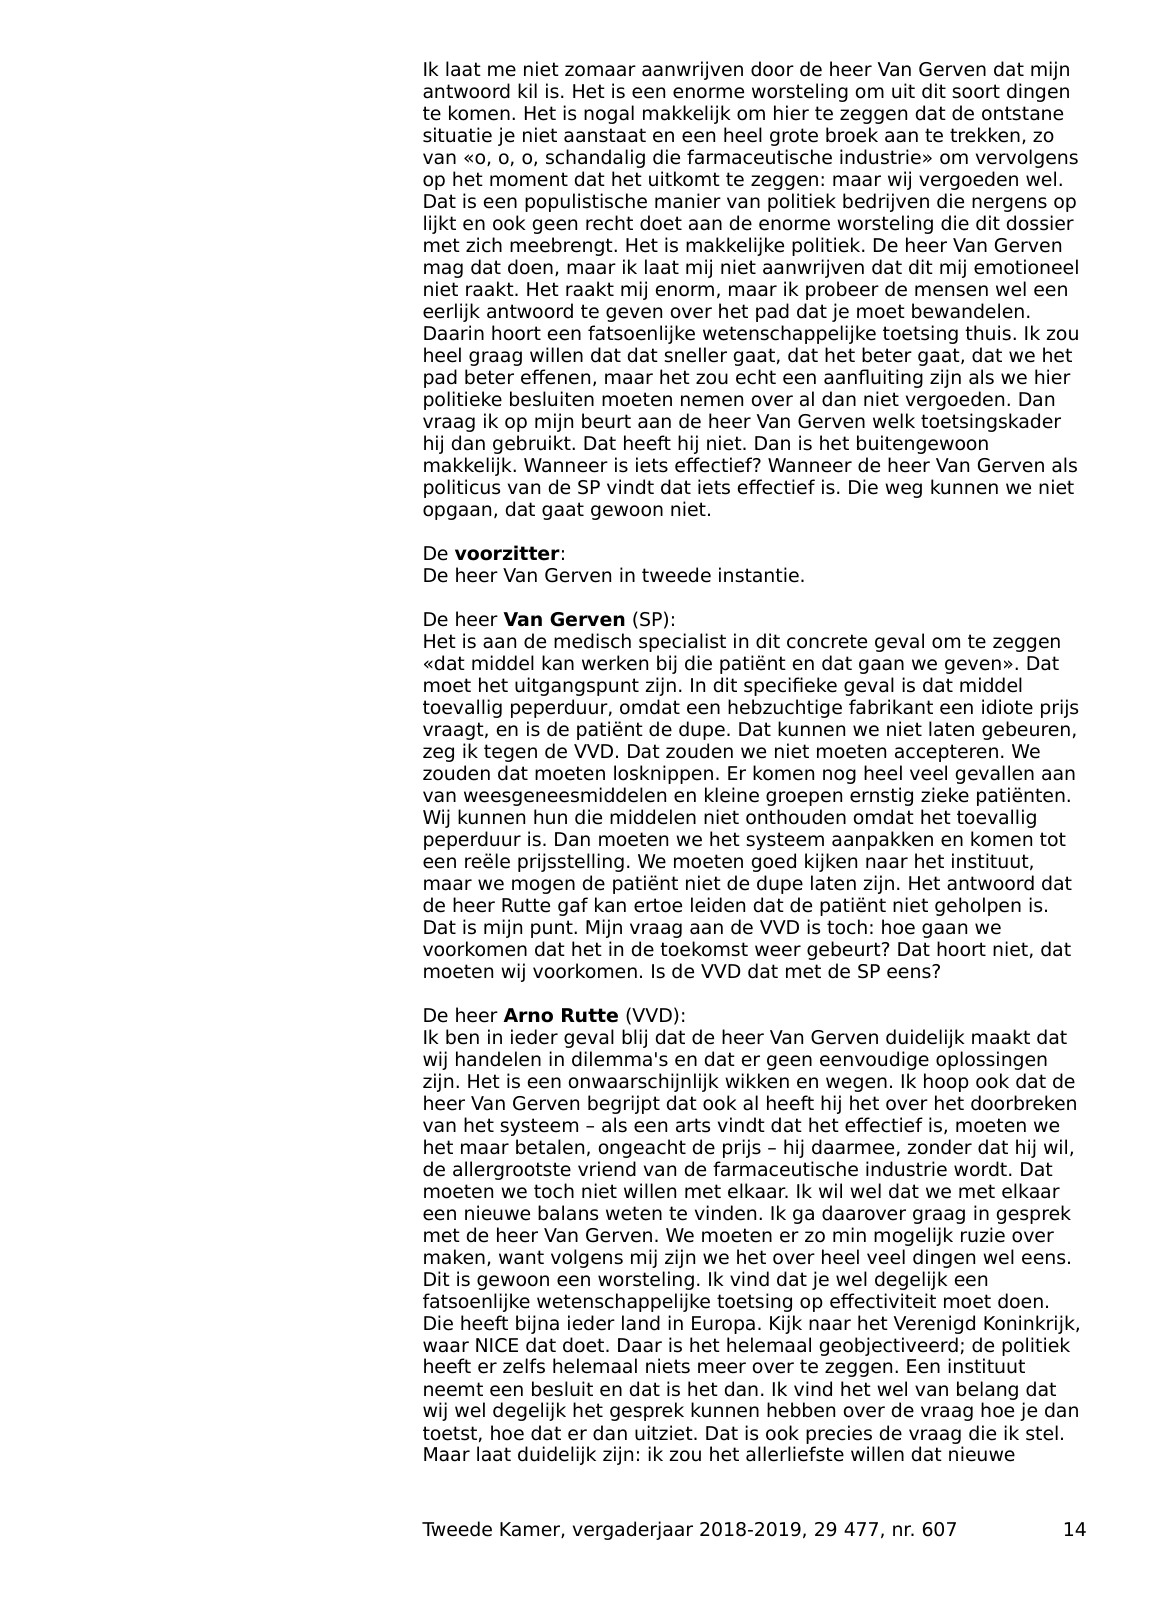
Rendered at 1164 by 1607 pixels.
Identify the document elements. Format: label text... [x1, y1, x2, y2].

text Ik ben in ieder geval blij dat de heer Van Gerven duidelijk maakt dat wij handelen in dilemma's en dat er geen eenvoudige oplossingen zijn. Het is een onwaarschijnlijk wikken en wegen. Ik hoop ook dat de heer Van Gerven begrijpt dat ook al heeft hij het over het doorbreken van het systeem – als een arts vindt dat het effectief is, moeten we het maar betalen, ongeacht de prijs – hij daarmee, zonder dat hij wil, de allergrootste vriend van de farmaceutische industrie wordt. Dat moeten we toch niet willen met elkaar. Ik wil wel dat we met elkaar een nieuwe balans weten te vinden. Ik ga daarover graag in gesprek met de heer Van Gerven. We moeten er zo min mogelijk ruzie over maken, want volgens mij zijn we het over heel veel dingen wel eens. Dit is gewoon een worsteling. Ik vind dat je wel degelijk een fatsoenlijke wetenschappelijke toetsing op effectiviteit moet doen. Die heeft bijna ieder land in Europa. Kijk naar het Verenigd Koninkrijk, waar NICE dat doet. Daar is het helemaal geobjectiveerd; de politiek heeft er zelfs helemaal niets meer over te zeggen. Een instituut neemt een besluit en dat is het dan. Ik vind het wel van belang dat wij wel degelijk het gesprek kunnen hebben over de vraag hoe je dan toetst, hoe dat er dan uitziet. Dat is ook precies de vraag die ik stel. Maar laat duidelijk zijn: ik zou het allerliefste willen dat nieuwe [422, 1027, 1087, 1466]
text Ik laat me niet zomaar aanwrijven door de heer Van Gerven dat mijn antwoord kil is. Het is een enorme worsteling om uit dit soort dingen te komen. Het is nogal makkelijk om hier te zeggen dat de ontstane situatie je niet aanstaat en een heel grote broek aan te trekken, zo van «o, o, o, schandalig die farmaceutische industrie» om vervolgens op het moment dat het uitkomt te zeggen: maar wij vergoeden wel. Dat is een populistische manier van politiek bedrijven die nergens op lijkt en ook geen recht doet aan de enorme worsteling die dit dossier met zich meebrengt. Het is makkelijke politiek. De heer Van Gerven mag dat doen, maar ik laat mij niet aanwrijven dat dit mij emotioneel niet raakt. Het raakt mij enorm, maar ik probeer de mensen wel een eerlijk antwoord te geven over het pad dat je moet bewandelen. Daarin hoort een fatsoenlijke wetenschappelijke toetsing thuis. Ik zou heel graag willen dat dat sneller gaat, dat het beter gaat, dat we het pad beter effenen, maar het zou echt een aanfluiting zijn als we hier politieke besluiten moeten nemen over al dan niet vergoeden. Dan vraag ik op mijn beurt aan de heer Van Gerven welk toetsingskader hij dan gebruikt. Dat heeft hij niet. Dan is het buitengewoon makkelijk. Wanneer is iets effectief? Wanneer de heer Van Gerven als politicus van de SP vindt dat iets effectief is. Die weg kunnen we niet opgaan, dat gaat gewoon niet. [422, 59, 1087, 521]
text Het is aan de medisch specialist in dit concrete geval om te zeggen «dat middel kan werken bij die patiënt en dat gaan we geven». Dat moet het uitgangspunt zijn. In dit specifieke geval is dat middel toevallig peperduur, omdat een hebzuchtige fabrikant een idiote prijs vraagt, en is de patiënt de dupe. Dat kunnen we niet laten gebeuren, zeg ik tegen de VVD. Dat zouden we niet moeten accepteren. We zouden dat moeten losknippen. Er komen nog heel veel gevallen aan van weesgeneesmiddelen en kleine groepen ernstig zieke patiënten. Wij kunnen hun die middelen niet onthouden omdat het toevallig peperduur is. Dan moeten we het systeem aanpakken en komen tot een reële prijsstelling. We moeten goed kijken naar het instituut, maar we mogen de patiënt niet de dupe laten zijn. Het antwoord dat de heer Rutte gaf kan ertoe leiden dat de patiënt niet geholpen is. Dat is mijn punt. Mijn vraag aan de VVD is toch: hoe gaan we voorkomen dat het in de toekomst weer gebeurt? Dat hoort niet, dat moeten wij voorkomen. Is de VVD dat met de SP eens? [422, 631, 1087, 983]
text De heer Arno Rutte (VVD): [422, 1005, 1087, 1027]
text De heer Van Gerven (SP): [422, 609, 1087, 631]
text De heer Van Gerven in tweede instantie. [422, 565, 1087, 587]
text De voorzitter: [422, 543, 1087, 565]
